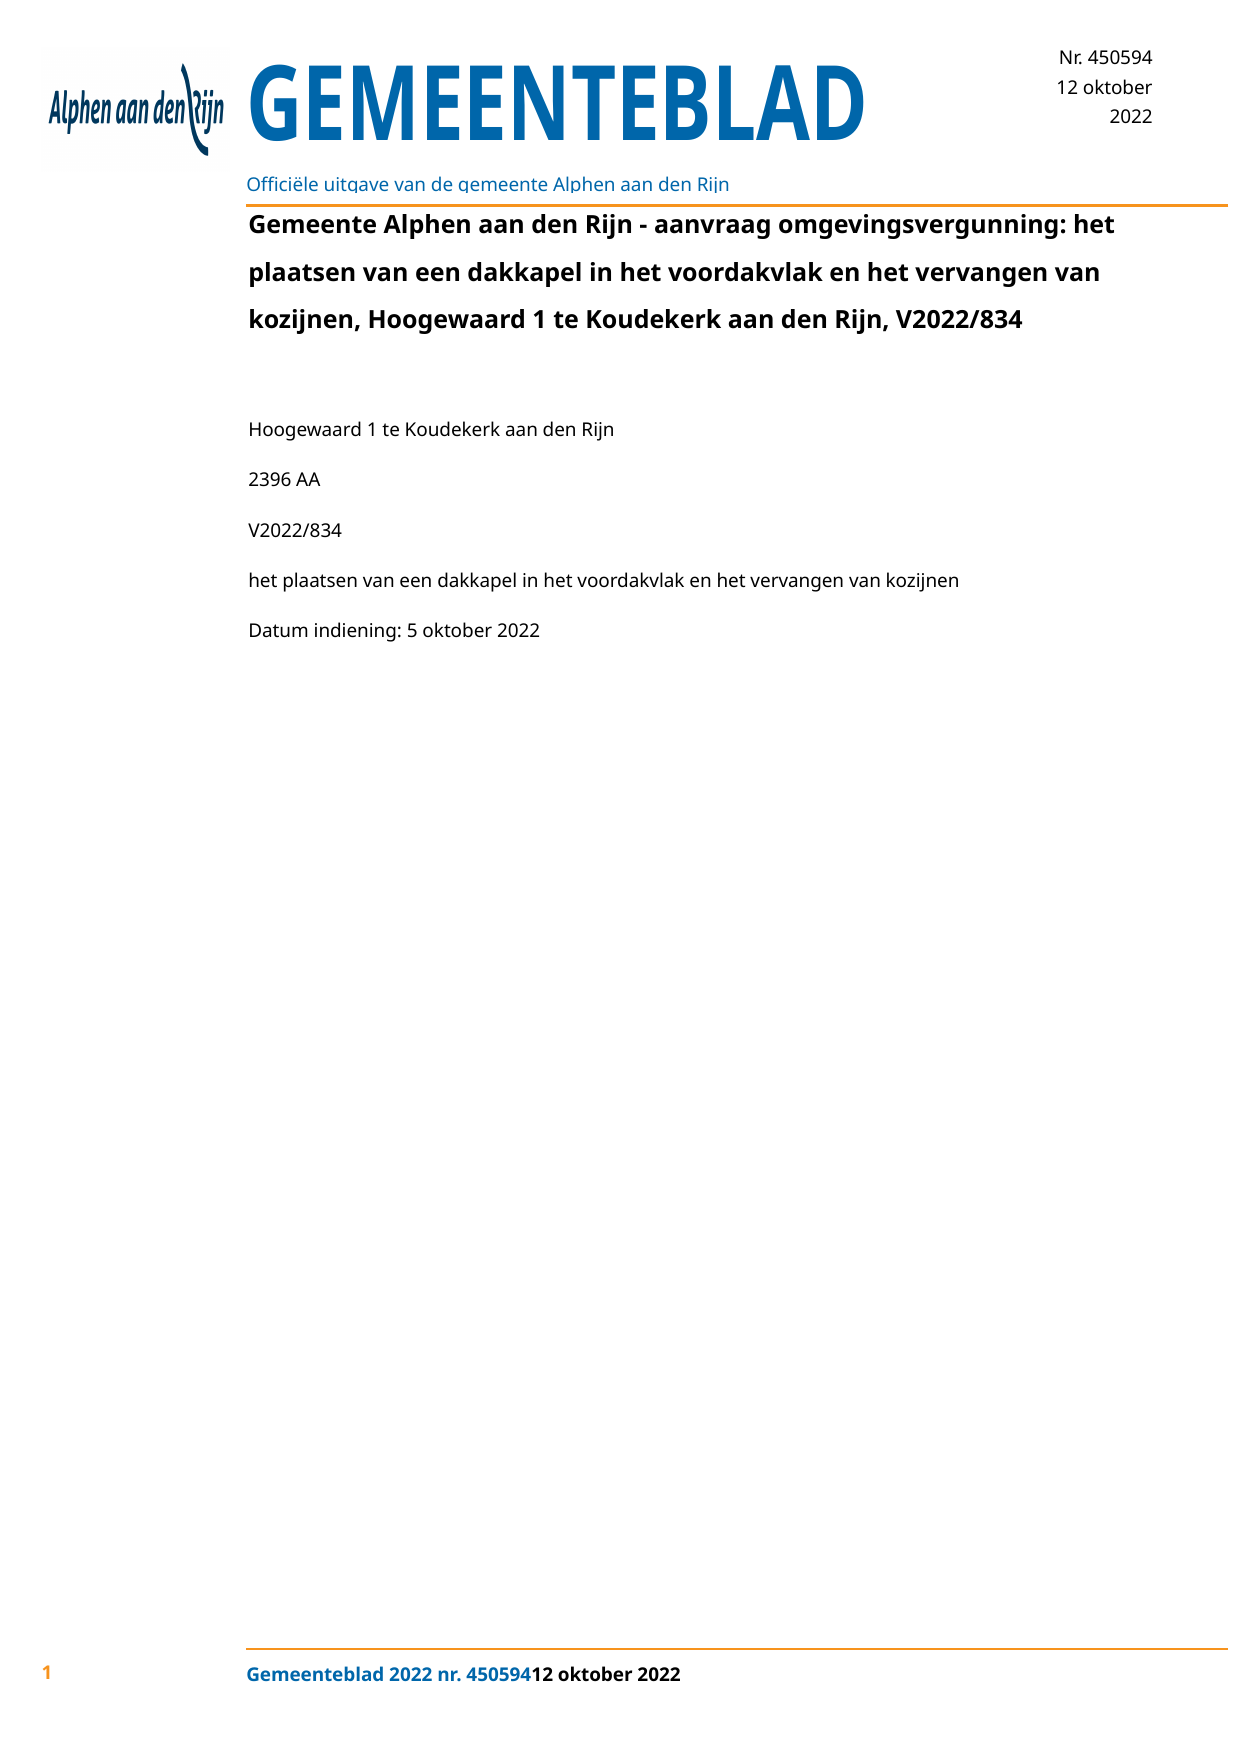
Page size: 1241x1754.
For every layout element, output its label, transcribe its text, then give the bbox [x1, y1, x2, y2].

text Gemeente Alphen aan den Rijn - aanvraag omgevingsvergunning: het plaatsen van een dakkapel in het voordakvlak en het vervangen van kozijnen, Hoogewaard 1 te Koudekerk aan den Rijn, V2022/834 [248, 207, 1152, 336]
text het plaatsen van een dakkapel in het voordakvlak en het vervangen van kozijnen [248, 567, 1152, 593]
text Datum indiening: 5 oktober 2022 [248, 618, 1152, 643]
text 2396 AA [248, 466, 1152, 492]
text Hoogewaard 1 te Koudekerk aan den Rijn [248, 416, 1152, 442]
picture [41, 47, 231, 172]
text V2022/834 [248, 517, 1152, 542]
